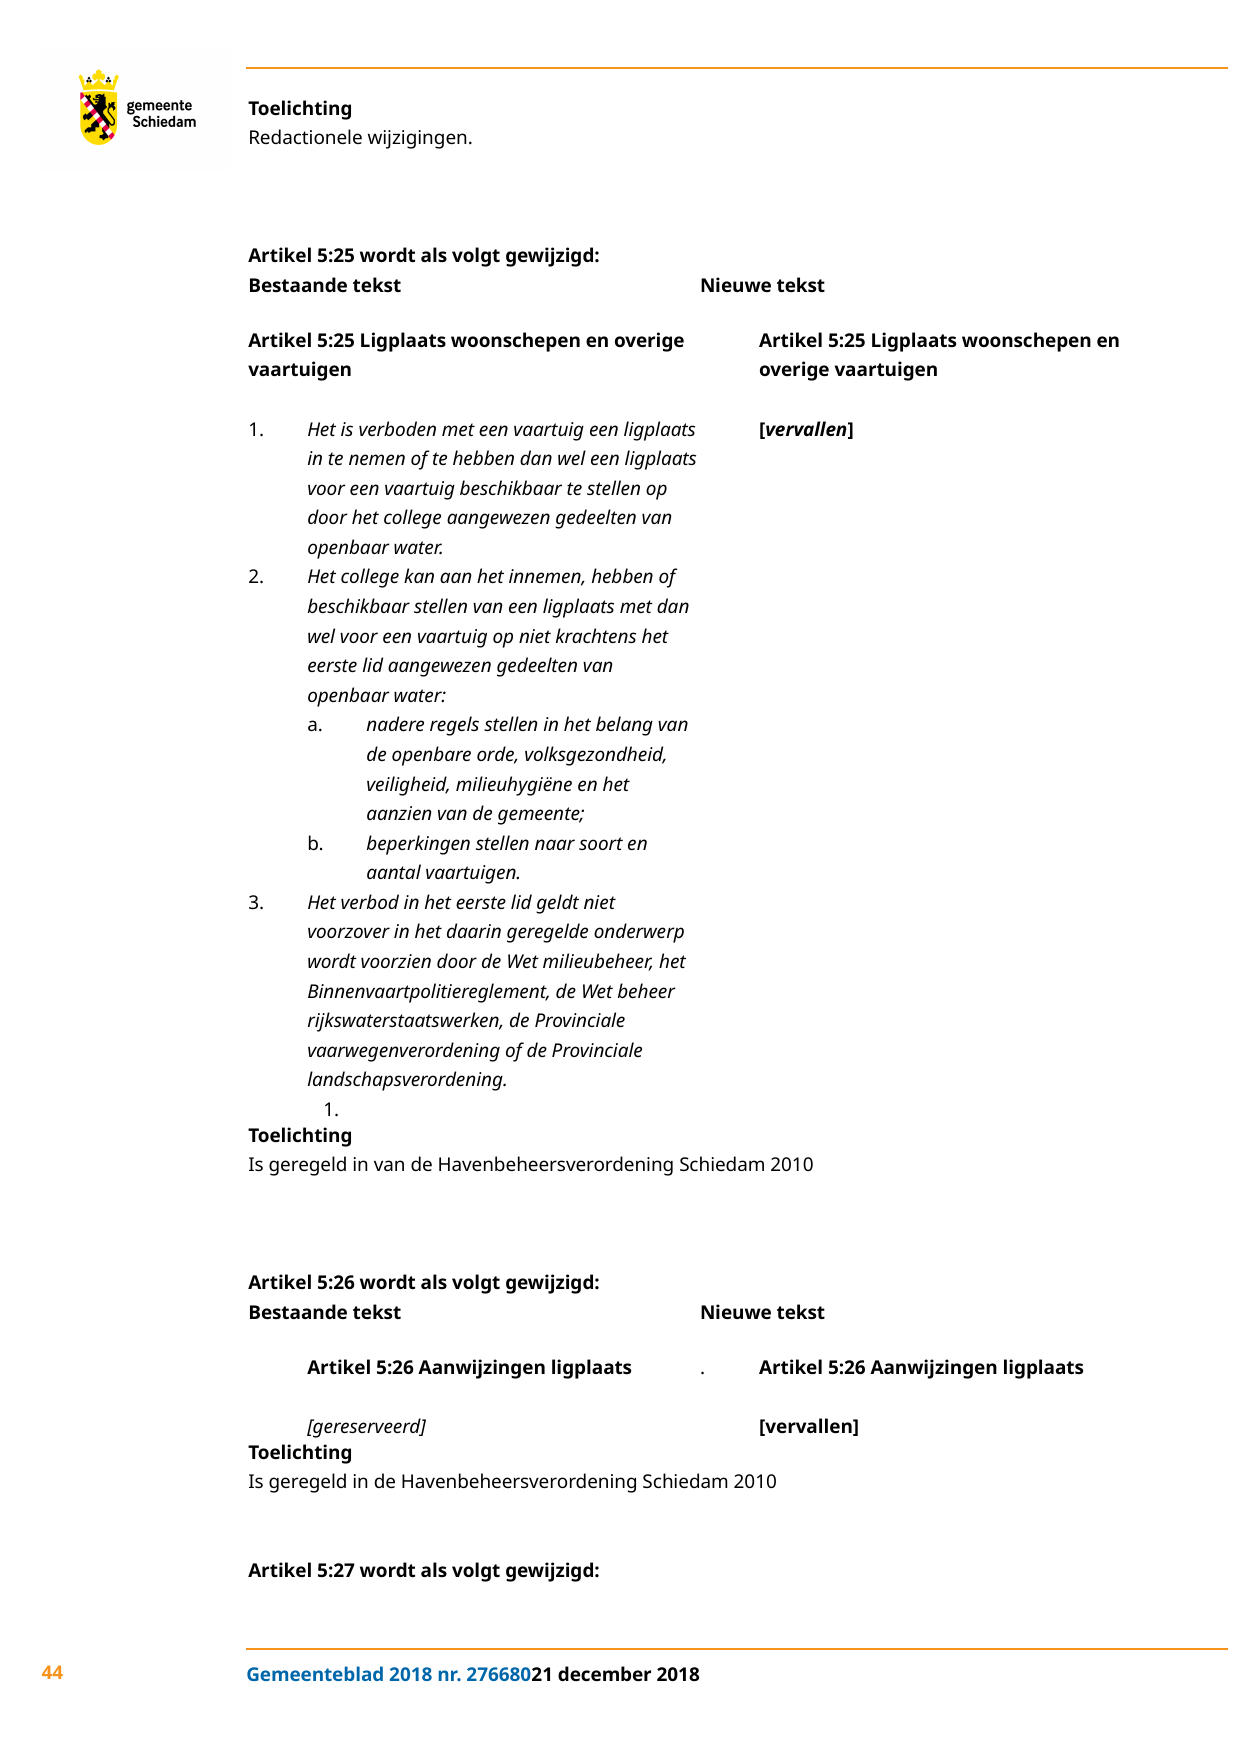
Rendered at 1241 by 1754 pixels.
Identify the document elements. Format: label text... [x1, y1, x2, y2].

table_header Bestaande tekst [248, 1299, 700, 1325]
table_cell Artikel 5:26 Aanwijzingen ligplaats [gereserveerd] [248, 1325, 700, 1439]
table_cell Toelichting Is geregeld in van de Havenbeheersverordening Schiedam 2010 [248, 1122, 1152, 1236]
table_cell Toelichting Redactionele wijzigingen. [248, 95, 1152, 209]
table_header Bestaande tekst [248, 272, 700, 297]
text Artikel 5:26 wordt als volgt gewijzigd: [248, 1269, 1152, 1295]
table_cell Artikel 5:25 Ligplaats woonschepen en overige vaartuigen Het is verboden met een vaartuig een ligplaats in te nemen of te hebben dan wel een ligplaats voor een vaartuig beschikbaar te stellen op door het college aangewezen gedeelten van openbaar water. Het college kan aan het innemen, hebben of beschikbaar stellen van een ligplaats met dan wel voor een vaartuig op niet krachtens het eerste lid aangewezen gedeelten van openbaar water: nadere regels stellen in het belang van de openbare orde, volksgezondheid, veiligheid, milieuhygiëne en het aanzien van de gemeente; beperkingen stellen naar soort en aantal vaartuigen. Het verbod in het eerste lid geldt niet voorzover in het daarin geregelde onderwerp wordt voorzien door de Wet milieubeheer, het Binnenvaartpolitiereglement, de Wet beheer rijkswaterstaatswerken, de Provinciale vaarwegenverordening of de Provinciale landschapsverordening. [248, 298, 700, 1122]
text Artikel 5:25 wordt als volgt gewijzigd: [248, 242, 1152, 268]
table_header Nieuwe tekst [700, 272, 1152, 297]
table_cell Toelichting Is geregeld in de Havenbeheersverordening Schiedam 2010 [248, 1439, 1152, 1524]
table_header Nieuwe tekst [700, 1299, 1152, 1325]
picture [41, 47, 231, 172]
text Artikel 5:27 wordt als volgt gewijzigd: [248, 1557, 1152, 1583]
table_cell Artikel 5:26 Aanwijzingen ligplaats [vervallen] [700, 1325, 1152, 1439]
table_cell Artikel 5:25 Ligplaats woonschepen en overige vaartuigen [vervallen] [700, 298, 1152, 1122]
